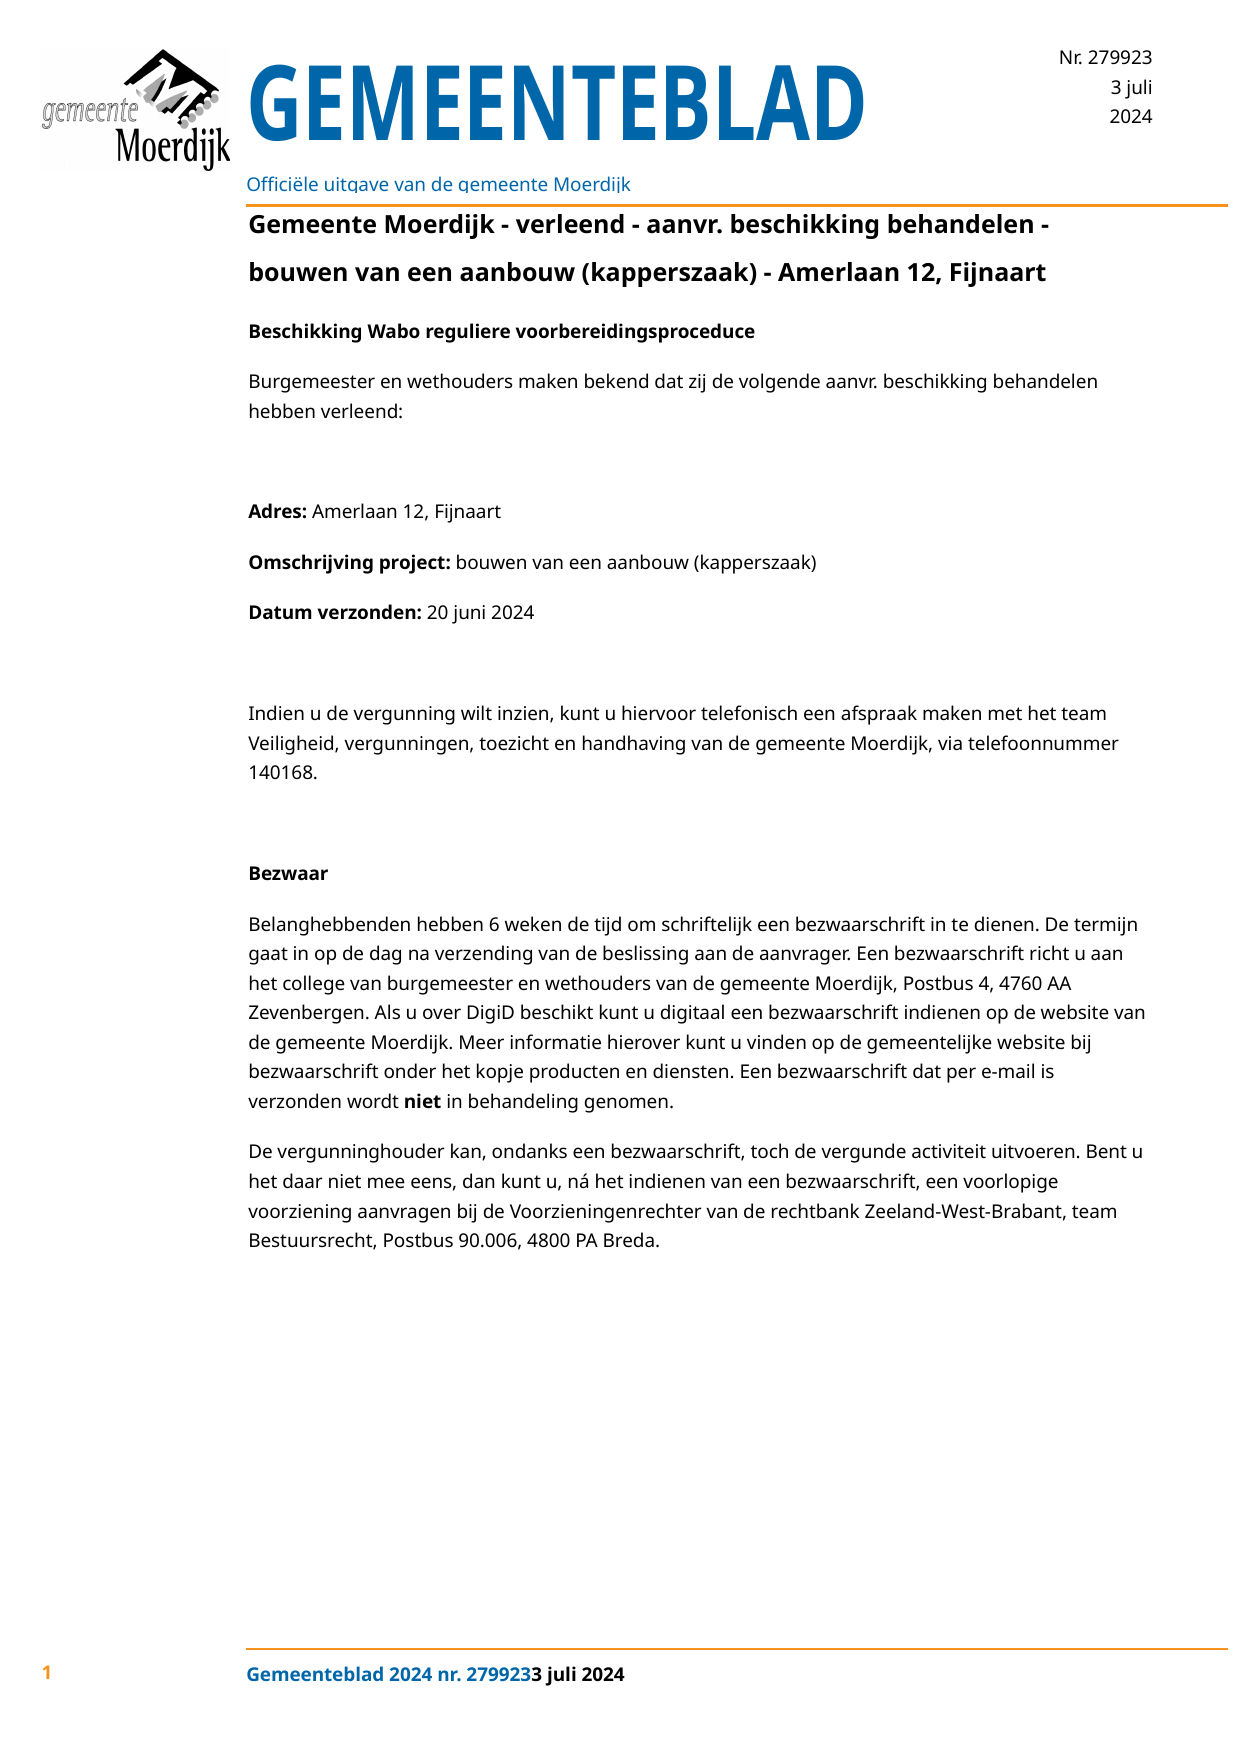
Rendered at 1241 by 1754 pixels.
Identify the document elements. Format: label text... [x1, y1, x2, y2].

text Bezwaar [248, 860, 1152, 886]
text Burgemeester en wethouders maken bekend dat zij de volgende aanvr. beschikking behandelen hebben verleend: [248, 368, 1152, 424]
picture [41, 47, 231, 172]
text Beschikking Wabo reguliere voorbereidingsproceduce [248, 318, 1152, 344]
text Adres: Amerlaan 12, Fijnaart [248, 499, 1152, 524]
text Omschrijving project: bouwen van een aanbouw (kapperszaak) [248, 549, 1152, 575]
text Belanghebbenden hebben 6 weken de tijd om schriftelijk een bezwaarschrift in te dienen. De termijn gaat in op de dag na verzending van de beslissing aan de aanvrager. Een bezwaarschrift richt u aan het college van burgemeester en wethouders van de gemeente Moerdijk, Postbus 4, 4760 AA Zevenbergen. Als u over DigiD beschikt kunt u digitaal een bezwaarschrift indienen op de website van de gemeente Moerdijk. Meer informatie hierover kunt u vinden op de gemeentelijke website bij bezwaarschrift onder het kopje producten en diensten. Een bezwaarschrift dat per e-mail is verzonden wordt niet in behandeling genomen. [248, 911, 1152, 1114]
text De vergunninghouder kan, ondanks een bezwaarschrift, toch de vergunde activiteit uitvoeren. Bent u het daar niet mee eens, dan kunt u, ná het indienen van een bezwaarschrift, een voorlopige voorziening aanvragen bij de Voorzieningenrechter van de rechtbank Zeeland-West-Brabant, team Bestuursrecht, Postbus 90.006, 4800 PA Breda. [248, 1139, 1152, 1253]
text Gemeente Moerdijk - verleend - aanvr. beschikking behandelen - bouwen van een aanbouw (kapperszaak) - Amerlaan 12, Fijnaart [248, 207, 1152, 288]
text Datum verzonden: 20 juni 2024 [248, 599, 1152, 625]
text Indien u de vergunning wilt inzien, kunt u hiervoor telefonisch een afspraak maken met het team Veiligheid, vergunningen, toezicht en handhaving van de gemeente Moerdijk, via telefoonnummer 140168. [248, 700, 1152, 785]
